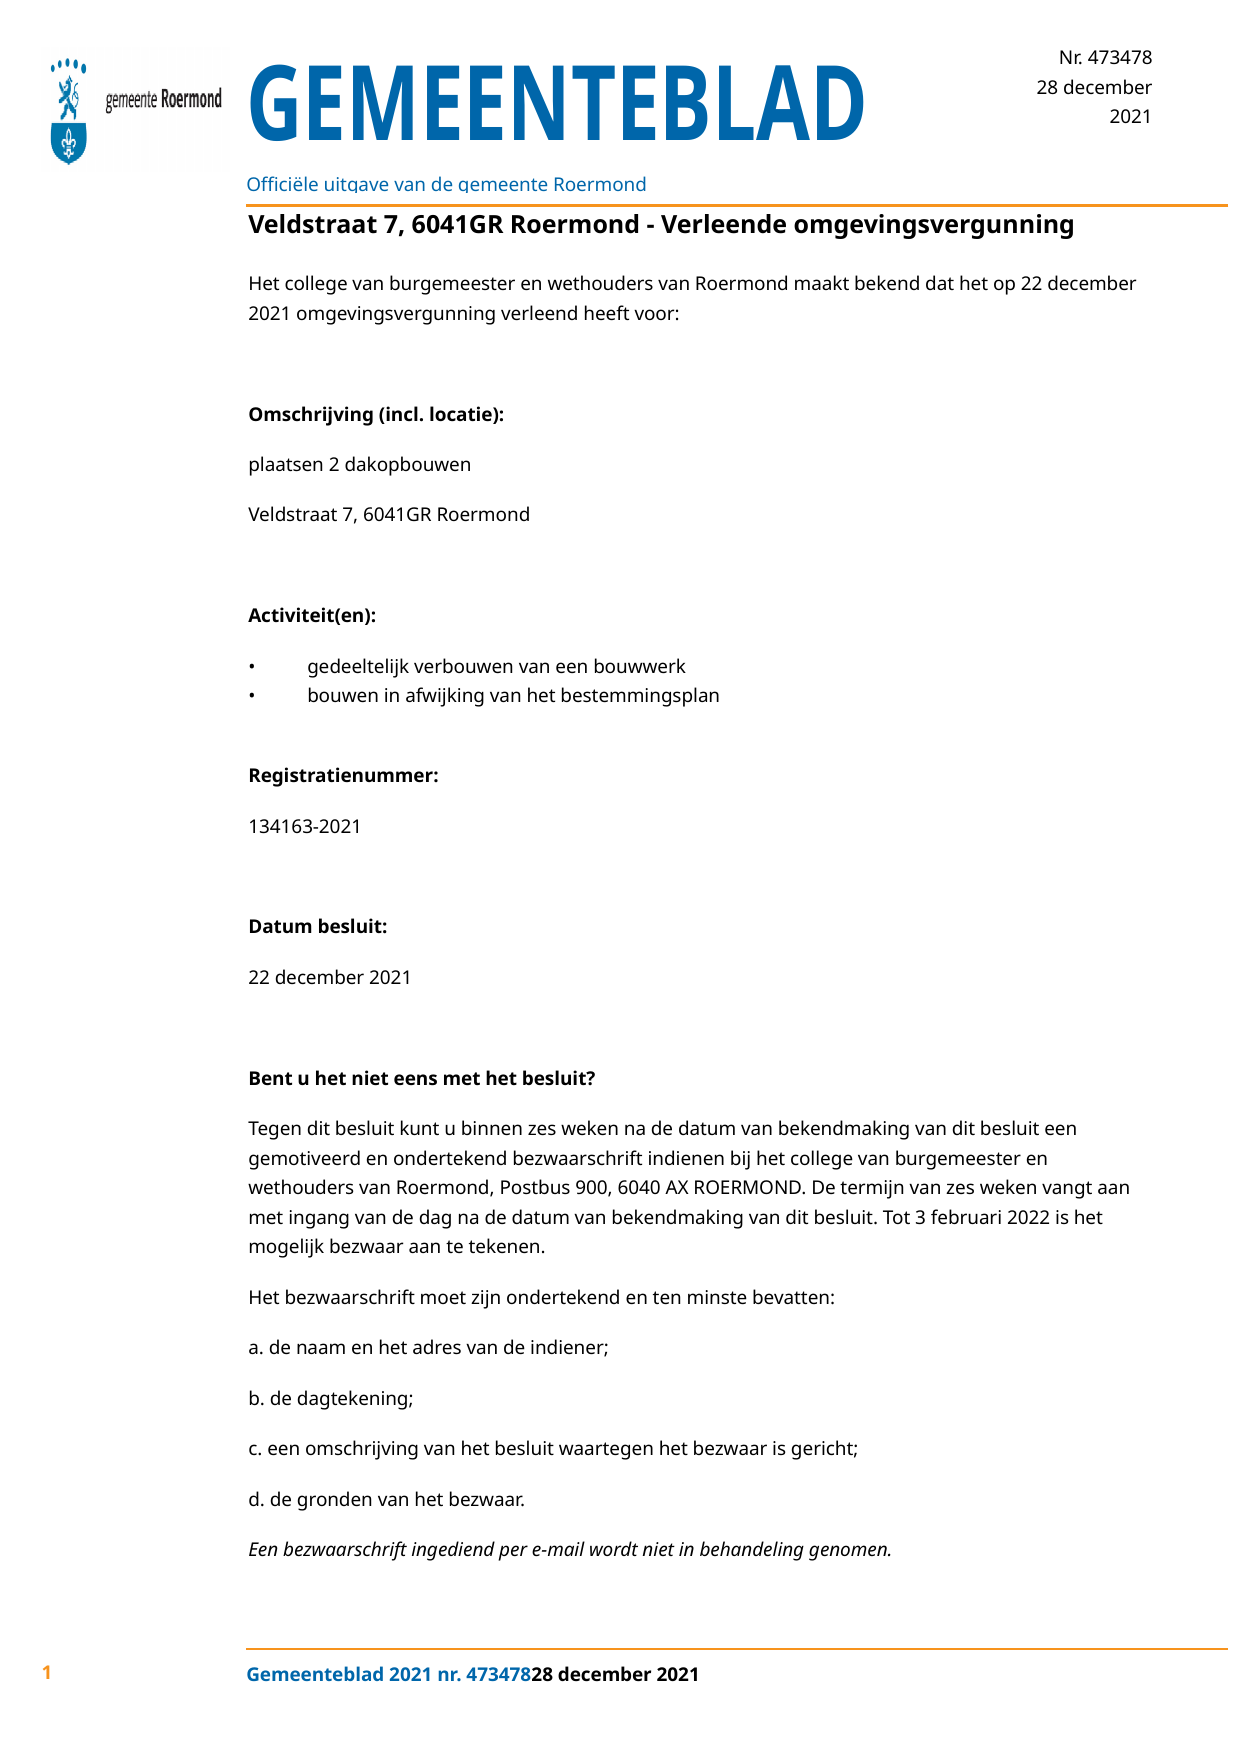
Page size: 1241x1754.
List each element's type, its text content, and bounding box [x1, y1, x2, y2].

list bouwen in afwijking van het bestemmingsplan [248, 682, 1152, 708]
text b. de dagtekening; [248, 1385, 1152, 1411]
text Veldstraat 7, 6041GR Roermond - Verleende omgevingsvergunning [248, 207, 1152, 241]
text Registratienummer: [248, 762, 1152, 788]
text Activiteit(en): [248, 602, 1152, 628]
text c. een omschrijving van het besluit waartegen het bezwaar is gericht; [248, 1435, 1152, 1461]
text Het bezwaarschrift moet zijn ondertekend en ten minste bevatten: [248, 1284, 1152, 1310]
text Omschrijving (incl. locatie): [248, 401, 1152, 426]
list gedeeltelijk verbouwen van een bouwwerk [248, 653, 1152, 678]
text d. de gronden van het bezwaar. [248, 1486, 1152, 1511]
text 134163-2021 [248, 813, 1152, 838]
text a. de naam en het adres van de indiener; [248, 1334, 1152, 1360]
text Een bezwaarschrift ingediend per e-mail wordt niet in behandeling genomen. [248, 1536, 1152, 1562]
text Datum besluit: [248, 914, 1152, 939]
text Bent u het niet eens met het besluit? [248, 1065, 1152, 1091]
text Veldstraat 7, 6041GR Roermond [248, 502, 1152, 527]
text plaatsen 2 dakopbouwen [248, 451, 1152, 477]
text Het college van burgemeester en wethouders van Roermond maakt bekend dat het op 22 december 2021 omgevingsvergunning verleend heeft voor: [248, 270, 1152, 326]
picture [41, 47, 231, 172]
text Tegen dit besluit kunt u binnen zes weken na de datum van bekendmaking van dit besluit een gemotiveerd en ondertekend bezwaarschrift indienen bij het college van burgemeester en wethouders van Roermond, Postbus 900, 6040 AX ROERMOND. De termijn van zes weken vangt aan met ingang van de dag na de datum van bekendmaking van dit besluit. Tot 3 februari 2022 is het mogelijk bezwaar aan te tekenen. [248, 1115, 1152, 1259]
text 22 december 2021 [248, 964, 1152, 990]
